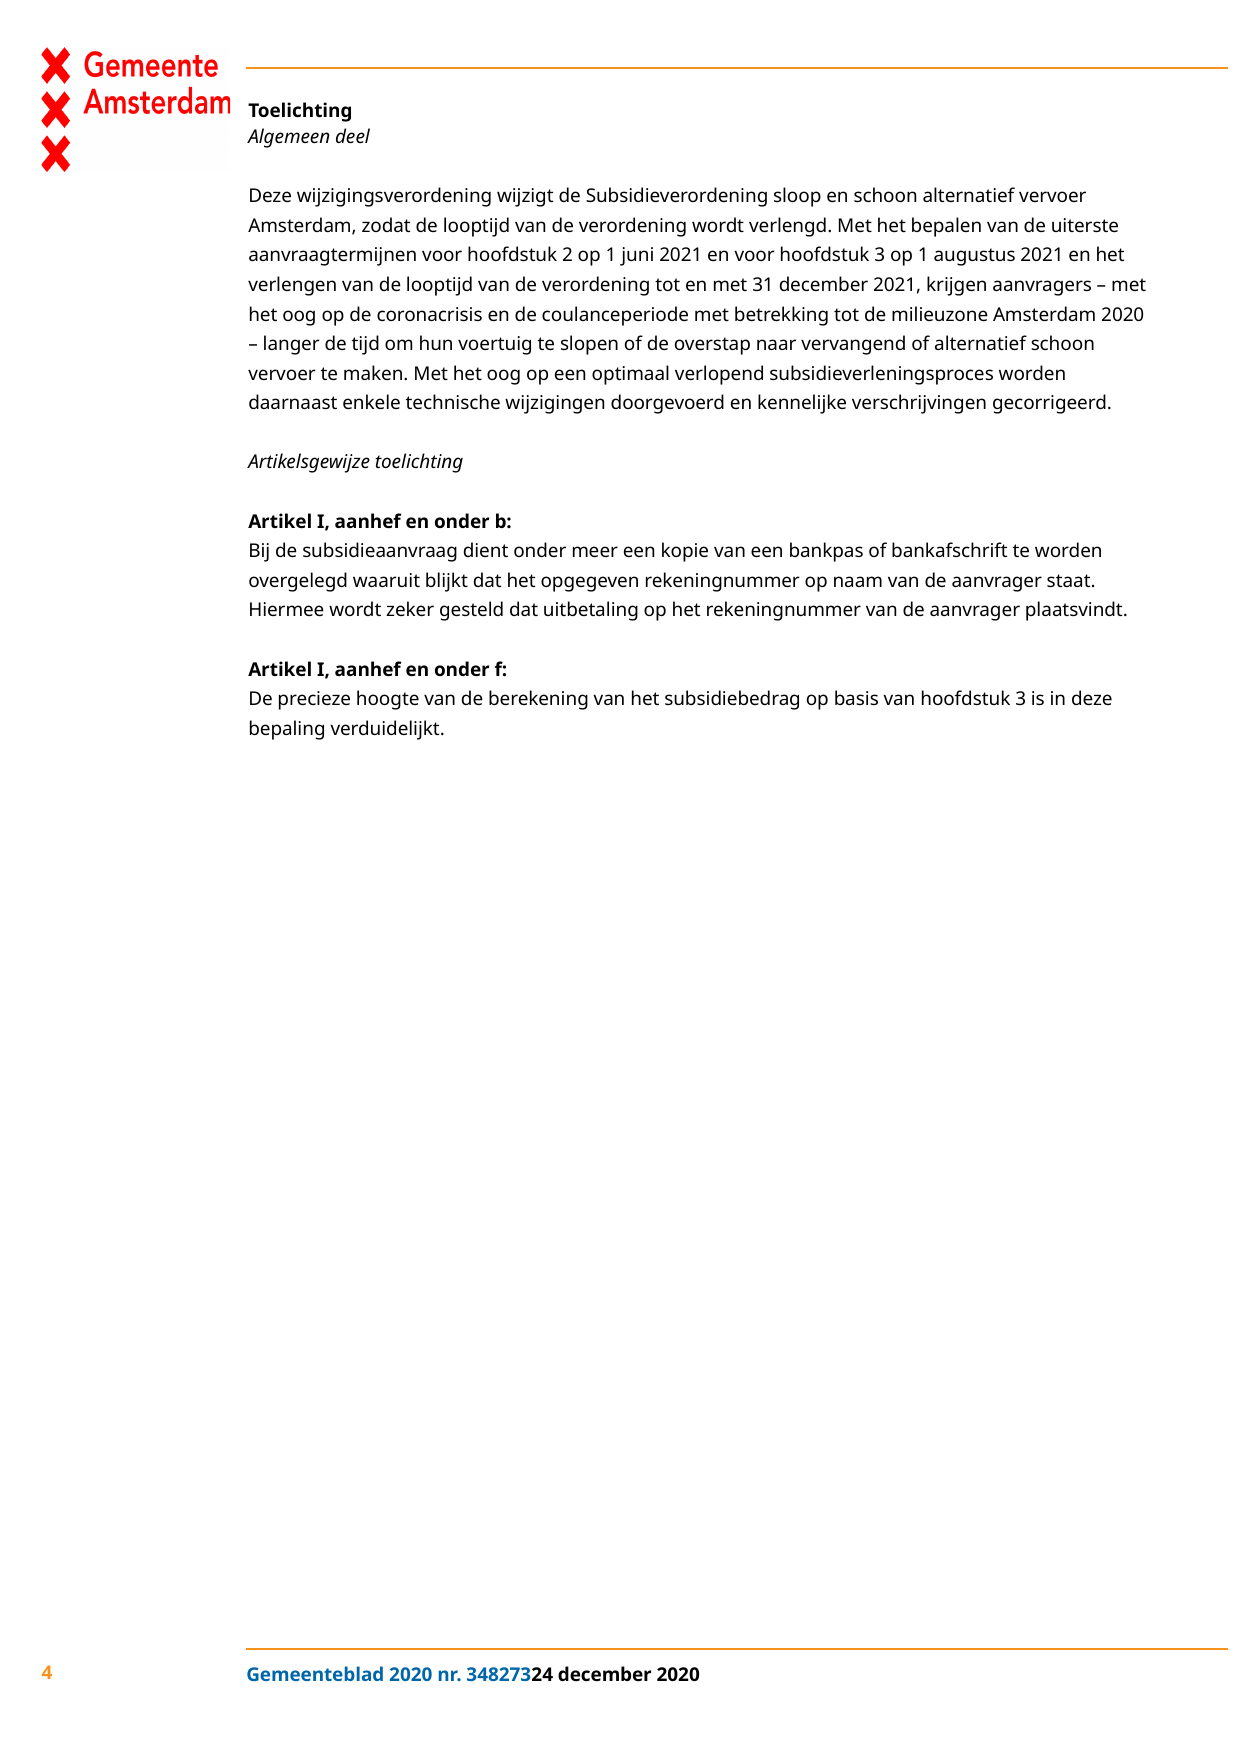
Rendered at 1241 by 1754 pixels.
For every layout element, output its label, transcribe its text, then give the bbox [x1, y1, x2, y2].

text Artikel I, aanhef en onder f: [248, 656, 1152, 682]
text Deze wijzigingsverordening wijzigt de Subsidieverordening sloop en schoon alternatief vervoer Amsterdam, zodat de looptijd van de verordening wordt verlengd. Met het bepalen van de uiterste aanvraagtermijnen voor hoofdstuk 2 op 1 juni 2021 en voor hoofdstuk 3 op 1 augustus 2021 en het verlengen van de looptijd van de verordening tot en met 31 december 2021, krijgen aanvragers – met het oog op de coronacrisis en de coulanceperiode met betrekking tot de milieuzone Amsterdam 2020 – langer de tijd om hun voertuig te slopen of de overstap naar vervangend of alternatief schoon vervoer te maken. Met het oog op een optimaal verlopend subsidieverleningsproces worden daarnaast enkele technische wijzigingen doorgevoerd en kennelijke verschrijvingen gecorrigeerd. [248, 182, 1152, 415]
text De precieze hoogte van de berekening van het subsidiebedrag op basis van hoofdstuk 3 is in deze bepaling verduidelijkt. [248, 685, 1152, 741]
picture [41, 47, 231, 172]
text Artikel I, aanhef en onder b: [248, 508, 1152, 534]
text Algemeen deel [248, 123, 1152, 149]
text Bij de subsidieaanvraag dient onder meer een kopie van een bankpas of bankafschrift te worden overgelegd waaruit blijkt dat het opgegeven rekeningnummer op naam van de aanvrager staat. Hiermee wordt zeker gesteld dat uitbetaling op het rekeningnummer van de aanvrager plaatsvindt. [248, 537, 1152, 622]
text Toelichting [248, 95, 1152, 123]
text Artikelsgewijze toelichting [248, 449, 1152, 474]
